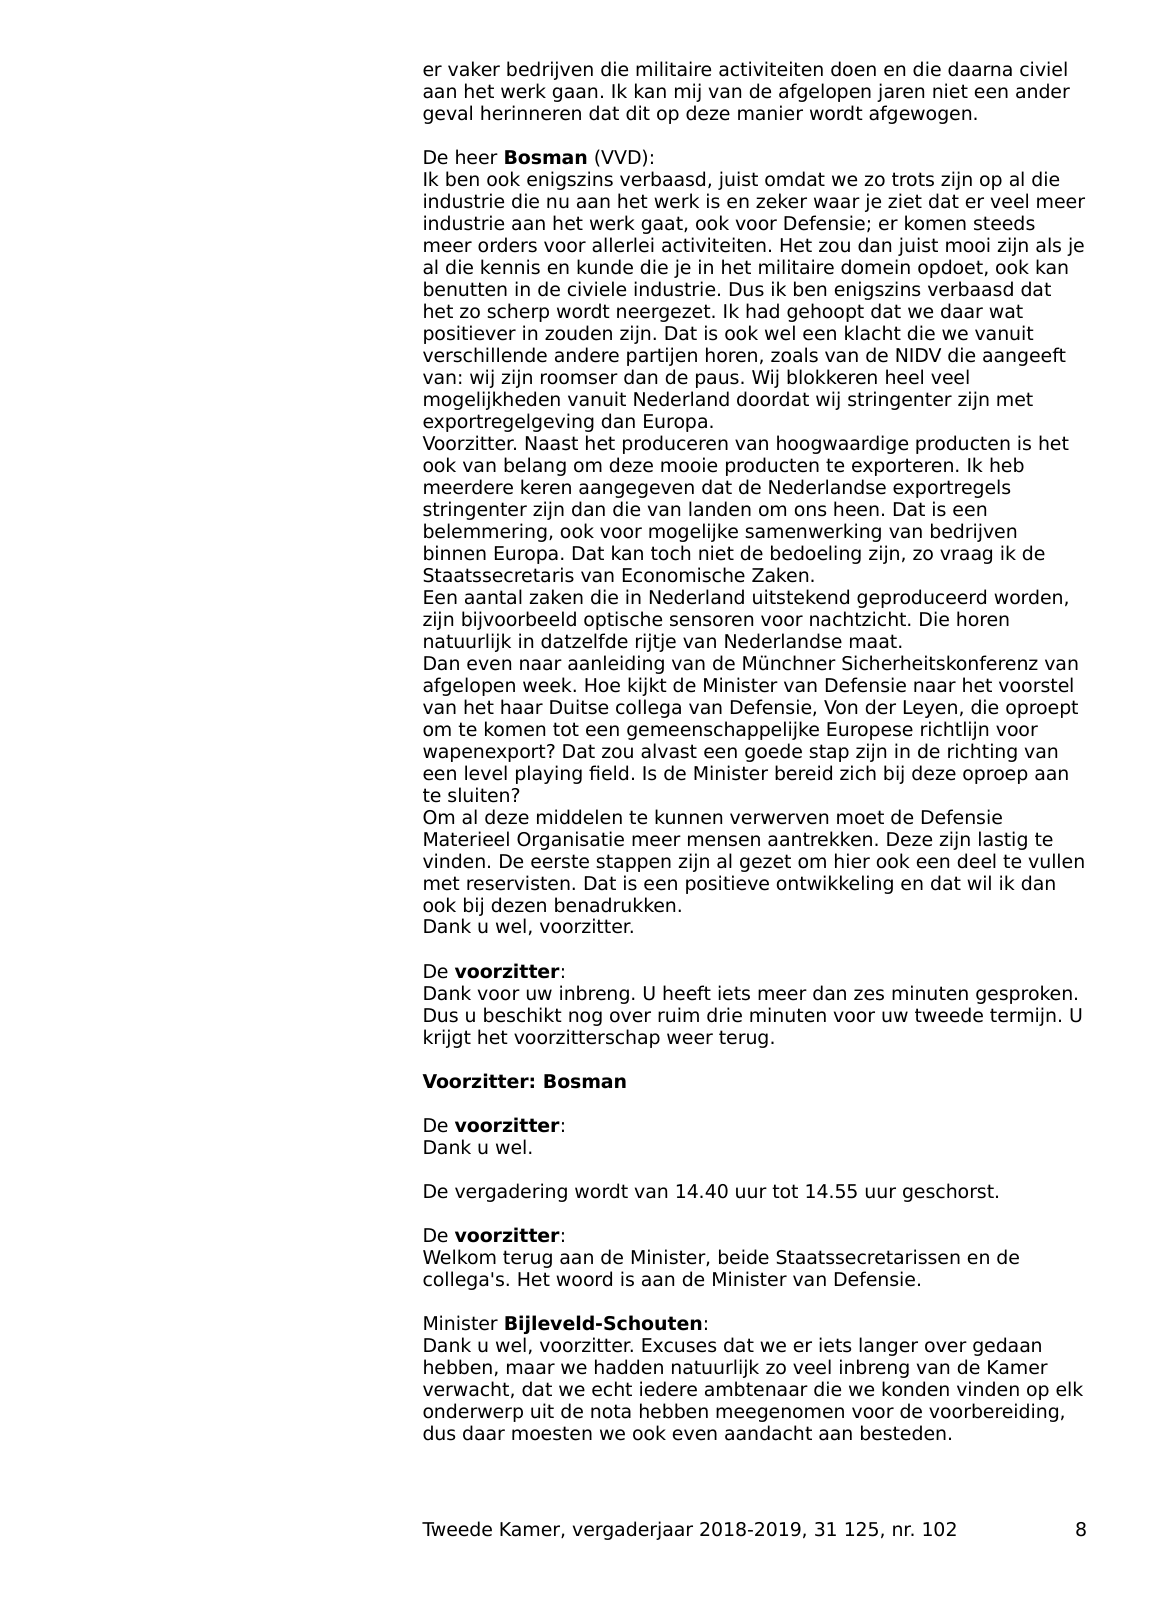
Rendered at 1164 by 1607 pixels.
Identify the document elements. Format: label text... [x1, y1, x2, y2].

text Om al deze middelen te kunnen verwerven moet de Defensie Materieel Organisatie meer mensen aantrekken. Deze zijn lastig te vinden. De eerste stappen zijn al gezet om hier ook een deel te vullen met reservisten. Dat is een positieve ontwikkeling en dat wil ik dan ook bij dezen benadrukken. [422, 807, 1087, 916]
text Dan even naar aanleiding van de Münchner Sicherheitskonferenz van afgelopen week. Hoe kijkt de Minister van Defensie naar het voorstel van het haar Duitse collega van Defensie, Von der Leyen, die oproept om te komen tot een gemeenschappelijke Europese richtlijn voor wapenexport? Dat zou alvast een goede stap zijn in de richting van een level playing field. Is de Minister bereid zich bij deze oproep aan te sluiten? [422, 653, 1087, 807]
text De vergadering wordt van 14.40 uur tot 14.55 uur geschorst. [422, 1181, 1087, 1203]
text De voorzitter: [422, 961, 1087, 983]
text Voorzitter. Naast het produceren van hoogwaardige producten is het ook van belang om deze mooie producten te exporteren. Ik heb meerdere keren aangegeven dat de Nederlandse exportregels stringenter zijn dan die van landen om ons heen. Dat is een belemmering, ook voor mogelijke samenwerking van bedrijven binnen Europa. Dat kan toch niet de bedoeling zijn, zo vraag ik de Staatssecretaris van Economische Zaken. [422, 433, 1087, 587]
text De heer Bosman (VVD): [422, 147, 1087, 169]
subtitle Voorzitter: Bosman [422, 1071, 1087, 1093]
text Een aantal zaken die in Nederland uitstekend geproduceerd worden, zijn bijvoorbeeld optische sensoren voor nachtzicht. Die horen natuurlijk in datzelfde rijtje van Nederlandse maat. [422, 587, 1087, 653]
text Minister Bijleveld-Schouten: [422, 1313, 1087, 1335]
text De voorzitter: [422, 1225, 1087, 1247]
text Ik ben ook enigszins verbaasd, juist omdat we zo trots zijn op al die industrie die nu aan het werk is en zeker waar je ziet dat er veel meer industrie aan het werk gaat, ook voor Defensie; er komen steeds meer orders voor allerlei activiteiten. Het zou dan juist mooi zijn als je al die kennis en kunde die je in het militaire domein opdoet, ook kan benutten in de civiele industrie. Dus ik ben enigszins verbaasd dat het zo scherp wordt neergezet. Ik had gehoopt dat we daar wat positiever in zouden zijn. Dat is ook wel een klacht die we vanuit verschillende andere partijen horen, zoals van de NIDV die aangeeft van: wij zijn roomser dan de paus. Wij blokkeren heel veel mogelijkheden vanuit Nederland doordat wij stringenter zijn met exportregelgeving dan Europa. [422, 169, 1087, 433]
text Dank voor uw inbreng. U heeft iets meer dan zes minuten gesproken. Dus u beschikt nog over ruim drie minuten voor uw tweede termijn. U krijgt het voorzitterschap weer terug. [422, 983, 1087, 1048]
text Dank u wel, voorzitter. Excuses dat we er iets langer over gedaan hebben, maar we hadden natuurlijk zo veel inbreng van de Kamer verwacht, dat we echt iedere ambtenaar die we konden vinden op elk onderwerp uit de nota hebben meegenomen voor de voorbereiding, dus daar moesten we ook even aandacht aan besteden. [422, 1335, 1087, 1445]
text Dank u wel. [422, 1137, 1087, 1159]
text er vaker bedrijven die militaire activiteiten doen en die daarna civiel aan het werk gaan. Ik kan mij van de afgelopen jaren niet een ander geval herinneren dat dit op deze manier wordt afgewogen. [422, 59, 1087, 125]
text Welkom terug aan de Minister, beide Staatssecretarissen en de collega's. Het woord is aan de Minister van Defensie. [422, 1247, 1087, 1291]
text De voorzitter: [422, 1115, 1087, 1137]
text Dank u wel, voorzitter. [422, 916, 1087, 938]
